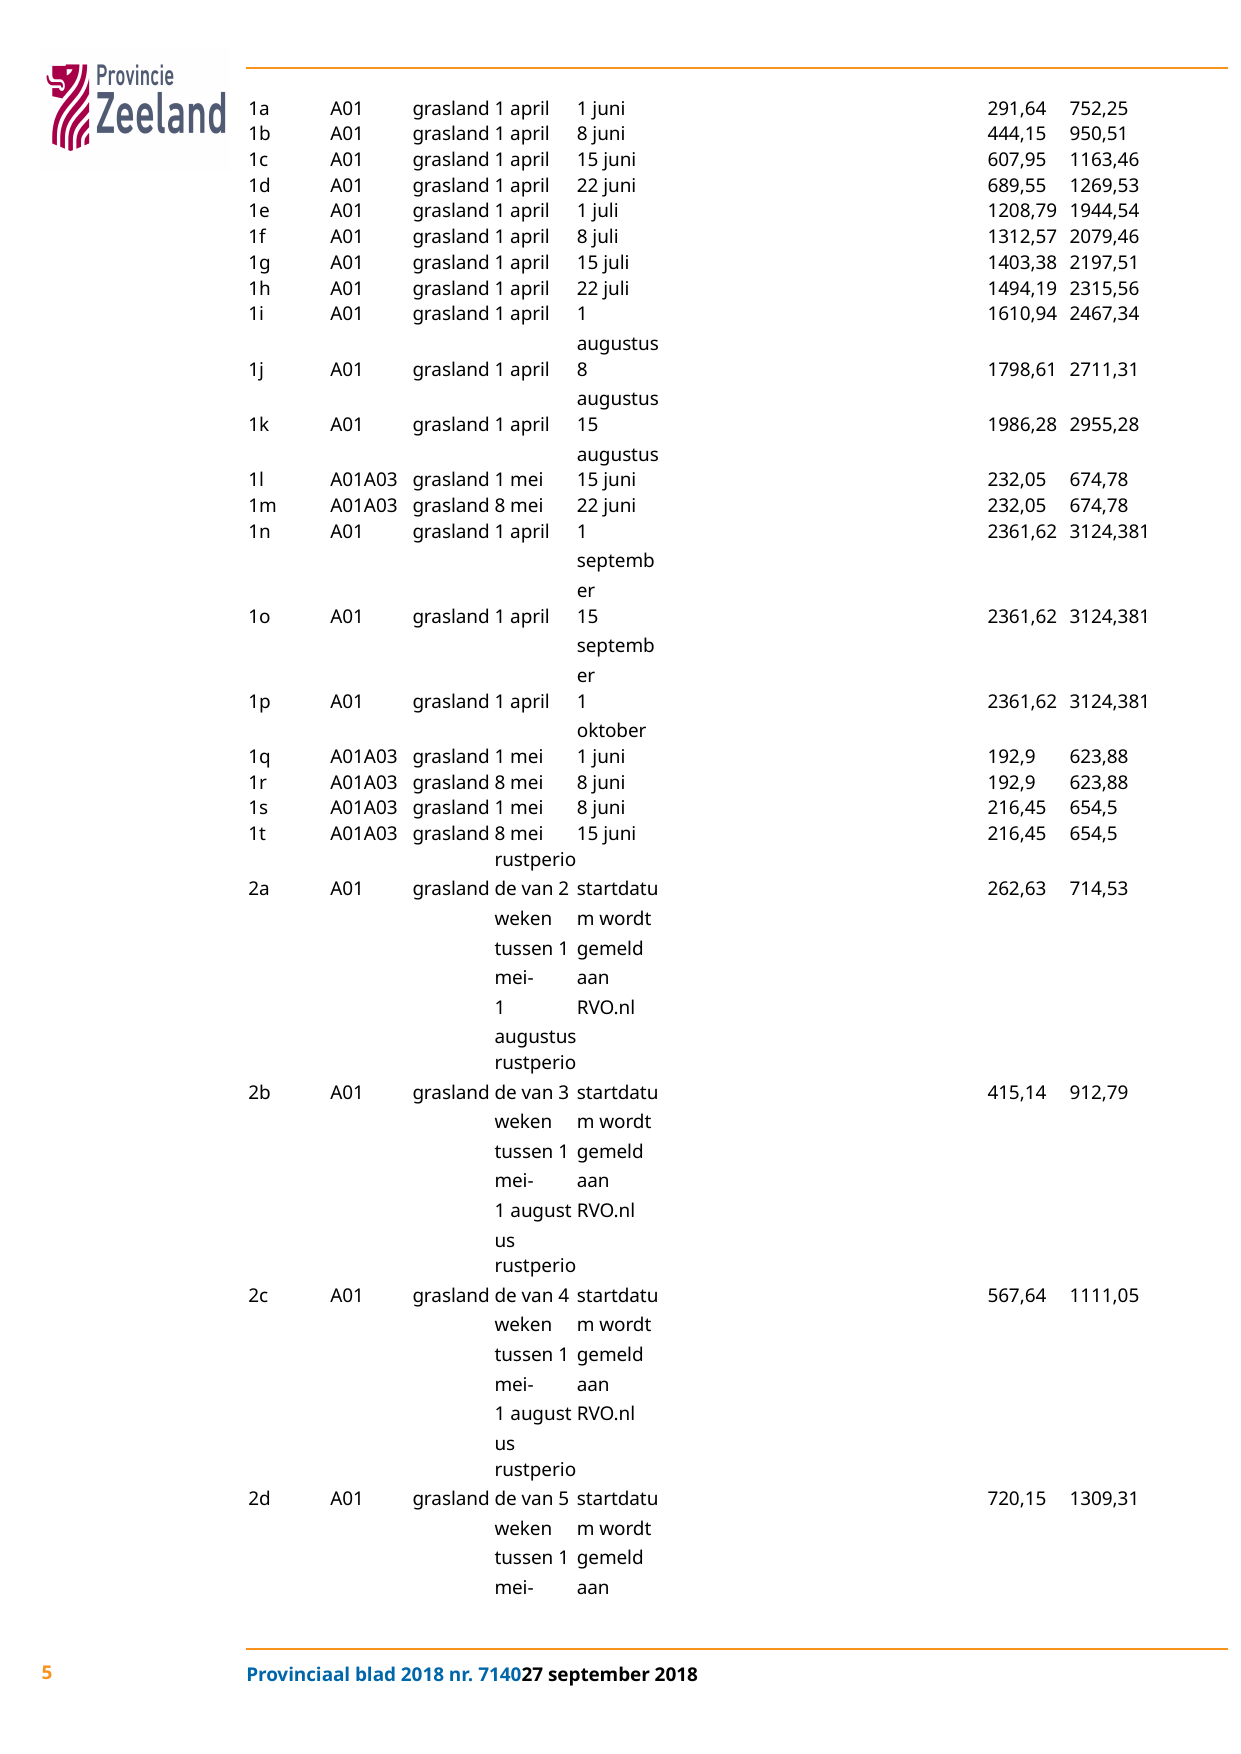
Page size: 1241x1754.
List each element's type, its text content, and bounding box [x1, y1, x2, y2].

table_cell 1j [248, 356, 330, 411]
table_cell [823, 846, 905, 1049]
table_cell [659, 743, 741, 769]
table_cell [823, 172, 905, 198]
table_cell 1 april [494, 198, 577, 223]
table_cell 654,5 [1069, 795, 1152, 820]
table_cell 3124,381 [1069, 603, 1152, 688]
table_cell [741, 1049, 823, 1252]
table_cell 1 april [494, 121, 577, 146]
table_cell 2711,31 [1069, 356, 1152, 411]
table_cell [905, 198, 987, 223]
table_cell 950,51 [1069, 121, 1152, 146]
table_cell 1163,46 [1069, 146, 1152, 172]
table_cell 15 juni [577, 820, 659, 846]
table_cell [823, 1049, 905, 1252]
table_cell [823, 411, 905, 467]
table_cell [905, 743, 987, 769]
table_cell [659, 249, 741, 275]
table_cell startdatum wordt gemeld aan RVO.nl [577, 1253, 659, 1456]
table_cell A01A03 [330, 467, 412, 492]
table_cell [823, 95, 905, 121]
table_cell 2d [248, 1456, 330, 1600]
table_cell [741, 688, 823, 743]
table_cell [741, 467, 823, 492]
table_cell [659, 603, 741, 688]
table_cell grasland [412, 224, 494, 249]
table_cell [659, 198, 741, 223]
table_cell rustperiode van 2 weken tussen 1 mei- 1 augustus [494, 846, 577, 1049]
table_cell [905, 518, 987, 603]
table_cell 1 april [494, 249, 577, 275]
table_cell [741, 356, 823, 411]
table_cell 1269,53 [1069, 172, 1152, 198]
table_cell 216,45 [987, 820, 1069, 846]
table_cell 1 april [494, 411, 577, 467]
table_cell A01 [330, 249, 412, 275]
table_cell 1e [248, 198, 330, 223]
table_cell grasland [412, 846, 494, 1049]
table_cell grasland [412, 743, 494, 769]
table_cell 1i [248, 301, 330, 356]
table_cell grasland [412, 95, 494, 121]
table_cell [823, 356, 905, 411]
table_cell 22 juli [577, 275, 659, 301]
table_cell rustperiode van 5 weken tussen 1 mei- [494, 1456, 577, 1600]
table_cell 3124,381 [1069, 688, 1152, 743]
table_cell [659, 301, 741, 356]
table_cell [741, 224, 823, 249]
table_cell 1 april [494, 172, 577, 198]
table_cell grasland [412, 301, 494, 356]
table_cell [659, 1049, 741, 1252]
table_cell [741, 769, 823, 794]
table_cell 1 april [494, 146, 577, 172]
table_cell 1 mei [494, 467, 577, 492]
table_cell 8 mei [494, 820, 577, 846]
table_cell 2197,51 [1069, 249, 1152, 275]
table_cell 1a [248, 95, 330, 121]
table_cell [905, 1049, 987, 1252]
table_cell [659, 518, 741, 603]
table_cell 192,9 [987, 769, 1069, 794]
table_cell grasland [412, 198, 494, 223]
table_cell 15 juni [577, 467, 659, 492]
table_cell [741, 301, 823, 356]
table_cell 1 april [494, 356, 577, 411]
table_cell [741, 518, 823, 603]
table_cell 291,64 [987, 95, 1069, 121]
table_cell [905, 492, 987, 518]
table_cell 1403,38 [987, 249, 1069, 275]
table_cell A01 [330, 198, 412, 223]
table_cell [659, 95, 741, 121]
table_cell 1 april [494, 688, 577, 743]
table_cell 2b [248, 1049, 330, 1252]
table_cell startdatum wordt gemeld aan [577, 1456, 659, 1600]
table_cell 1 september [577, 518, 659, 603]
table_cell 2079,46 [1069, 224, 1152, 249]
table_cell A01 [330, 411, 412, 467]
table_cell 1o [248, 603, 330, 688]
table_cell [741, 275, 823, 301]
table_cell 1 oktober [577, 688, 659, 743]
table_cell 232,05 [987, 467, 1069, 492]
table_cell 1 april [494, 95, 577, 121]
table_cell grasland [412, 603, 494, 688]
table_cell [659, 492, 741, 518]
table_cell A01 [330, 146, 412, 172]
table_cell grasland [412, 411, 494, 467]
table_cell A01 [330, 172, 412, 198]
table_cell 1 juli [577, 198, 659, 223]
table_cell 607,95 [987, 146, 1069, 172]
table_cell [905, 467, 987, 492]
table_cell [823, 492, 905, 518]
table_cell [659, 1253, 741, 1456]
table_cell A01 [330, 95, 412, 121]
table_cell [905, 356, 987, 411]
table_cell 1 april [494, 224, 577, 249]
table_cell [905, 249, 987, 275]
table_cell [905, 146, 987, 172]
table_cell [659, 467, 741, 492]
table_cell [823, 275, 905, 301]
table_cell 714,53 [1069, 846, 1152, 1049]
table_cell [659, 275, 741, 301]
table_cell 1n [248, 518, 330, 603]
table_cell 720,15 [987, 1456, 1069, 1600]
table_cell 15 juli [577, 249, 659, 275]
table_cell [741, 146, 823, 172]
table_cell grasland [412, 1456, 494, 1600]
table_cell [659, 846, 741, 1049]
table_cell 1h [248, 275, 330, 301]
table_cell 232,05 [987, 492, 1069, 518]
table_cell 8 juni [577, 769, 659, 794]
table_cell A01 [330, 1049, 412, 1252]
table_cell rustperiode van 4 weken tussen 1 mei- 1 augustus [494, 1253, 577, 1456]
table_cell A01 [330, 224, 412, 249]
table_cell [659, 172, 741, 198]
table_cell [823, 518, 905, 603]
table_cell grasland [412, 172, 494, 198]
table_cell A01A03 [330, 743, 412, 769]
table_cell A01 [330, 1253, 412, 1456]
table_cell 192,9 [987, 743, 1069, 769]
table_cell [823, 467, 905, 492]
table_cell [741, 249, 823, 275]
table_cell 1t [248, 820, 330, 846]
table_cell 1r [248, 769, 330, 794]
picture [41, 47, 231, 172]
table_cell 2955,28 [1069, 411, 1152, 467]
table_cell A01A03 [330, 769, 412, 794]
table_cell A01 [330, 121, 412, 146]
table_cell [659, 820, 741, 846]
table_cell 1 augustus [577, 301, 659, 356]
table_cell [905, 688, 987, 743]
table_cell 752,25 [1069, 95, 1152, 121]
table_cell 1309,31 [1069, 1456, 1152, 1600]
table_cell 2315,56 [1069, 275, 1152, 301]
table_cell A01 [330, 846, 412, 1049]
table_cell 674,78 [1069, 467, 1152, 492]
table_cell [823, 198, 905, 223]
table_cell 1 juni [577, 743, 659, 769]
table_cell 1p [248, 688, 330, 743]
table_cell grasland [412, 492, 494, 518]
table_cell grasland [412, 356, 494, 411]
table_cell A01 [330, 275, 412, 301]
table_cell [741, 795, 823, 820]
table_cell [659, 146, 741, 172]
table_cell [659, 1456, 741, 1600]
table_cell 22 juni [577, 172, 659, 198]
table_cell 1494,19 [987, 275, 1069, 301]
table_cell 623,88 [1069, 769, 1152, 794]
table_cell 15 augustus [577, 411, 659, 467]
table_cell [905, 795, 987, 820]
table_cell 1f [248, 224, 330, 249]
table_cell 1944,54 [1069, 198, 1152, 223]
table_cell 1m [248, 492, 330, 518]
table_cell 2361,62 [987, 688, 1069, 743]
table_cell 689,55 [987, 172, 1069, 198]
table_cell [741, 1253, 823, 1456]
table_cell 1q [248, 743, 330, 769]
table_cell [905, 411, 987, 467]
table_cell 1986,28 [987, 411, 1069, 467]
table_cell 1 april [494, 275, 577, 301]
table_cell [741, 820, 823, 846]
table_cell [659, 795, 741, 820]
table_cell [823, 146, 905, 172]
table_cell 1k [248, 411, 330, 467]
table_cell grasland [412, 146, 494, 172]
table_cell 8 mei [494, 769, 577, 794]
table_cell [741, 492, 823, 518]
table_cell 1 april [494, 301, 577, 356]
table_cell 1610,94 [987, 301, 1069, 356]
table_cell grasland [412, 1049, 494, 1252]
table_cell 1 juni [577, 95, 659, 121]
table_cell [905, 603, 987, 688]
table_cell 8 augustus [577, 356, 659, 411]
table_cell 2c [248, 1253, 330, 1456]
table_cell grasland [412, 249, 494, 275]
table_cell grasland [412, 820, 494, 846]
table_cell grasland [412, 518, 494, 603]
table_cell [659, 769, 741, 794]
table_cell 1208,79 [987, 198, 1069, 223]
table_cell 444,15 [987, 121, 1069, 146]
table_cell grasland [412, 275, 494, 301]
table_cell 1 april [494, 603, 577, 688]
table_cell 2361,62 [987, 603, 1069, 688]
table_cell [905, 172, 987, 198]
table_cell [659, 411, 741, 467]
table_cell 567,64 [987, 1253, 1069, 1456]
table_cell 654,5 [1069, 820, 1152, 846]
table_cell 1c [248, 146, 330, 172]
table_cell 1g [248, 249, 330, 275]
table_cell 22 juni [577, 492, 659, 518]
table_cell 8 juni [577, 795, 659, 820]
table_cell [905, 121, 987, 146]
table_cell grasland [412, 795, 494, 820]
table_cell [823, 688, 905, 743]
table_cell grasland [412, 769, 494, 794]
table_cell [659, 356, 741, 411]
table_cell 1d [248, 172, 330, 198]
table_cell 15 juni [577, 146, 659, 172]
table_cell startdatum wordt gemeld aan RVO.nl [577, 846, 659, 1049]
table_cell 2467,34 [1069, 301, 1152, 356]
table_cell A01 [330, 518, 412, 603]
table_cell grasland [412, 121, 494, 146]
table_cell 1 mei [494, 795, 577, 820]
table_cell A01A03 [330, 820, 412, 846]
table_cell [823, 121, 905, 146]
table_cell A01 [330, 688, 412, 743]
table_cell 2a [248, 846, 330, 1049]
table_cell rustperiode van 3 weken tussen 1 mei- 1 augustus [494, 1049, 577, 1252]
table_cell grasland [412, 1253, 494, 1456]
table_cell 2361,62 [987, 518, 1069, 603]
table_cell grasland [412, 688, 494, 743]
table_cell 1 mei [494, 743, 577, 769]
table_cell 674,78 [1069, 492, 1152, 518]
table_cell [741, 1456, 823, 1600]
table_cell [823, 603, 905, 688]
table_cell 262,63 [987, 846, 1069, 1049]
table_cell 3124,381 [1069, 518, 1152, 603]
table_cell [905, 1456, 987, 1600]
table_cell 1798,61 [987, 356, 1069, 411]
table_cell A01 [330, 1456, 412, 1600]
table_cell 1111,05 [1069, 1253, 1152, 1456]
table_cell 1s [248, 795, 330, 820]
table_cell 1312,57 [987, 224, 1069, 249]
table_cell 1l [248, 467, 330, 492]
table_cell [823, 1253, 905, 1456]
table_cell 216,45 [987, 795, 1069, 820]
table_cell [741, 172, 823, 198]
table_cell 15 september [577, 603, 659, 688]
table_cell [823, 1456, 905, 1600]
table_cell [823, 795, 905, 820]
table_cell [905, 301, 987, 356]
table_cell [659, 121, 741, 146]
table_cell [823, 820, 905, 846]
table_cell [905, 95, 987, 121]
table_cell [741, 198, 823, 223]
table_cell [823, 769, 905, 794]
table_cell [741, 411, 823, 467]
table_cell [823, 301, 905, 356]
table_cell A01 [330, 356, 412, 411]
table_cell [905, 769, 987, 794]
table_cell 415,14 [987, 1049, 1069, 1252]
table_cell [905, 846, 987, 1049]
table_cell 1b [248, 121, 330, 146]
table_cell [741, 743, 823, 769]
table_cell [659, 688, 741, 743]
table_cell [905, 275, 987, 301]
table_cell [741, 603, 823, 688]
table_cell [741, 846, 823, 1049]
table_cell A01A03 [330, 795, 412, 820]
table_cell A01A03 [330, 492, 412, 518]
table_cell startdatum wordt gemeld aan RVO.nl [577, 1049, 659, 1252]
table_cell [905, 224, 987, 249]
table_cell 912,79 [1069, 1049, 1152, 1252]
table_cell 1 april [494, 518, 577, 603]
table_cell grasland [412, 467, 494, 492]
table_cell [905, 1253, 987, 1456]
table_cell 8 mei [494, 492, 577, 518]
table_cell [659, 224, 741, 249]
table_cell A01 [330, 301, 412, 356]
table_cell [905, 820, 987, 846]
table_cell [741, 95, 823, 121]
table_cell 8 juli [577, 224, 659, 249]
table_cell 623,88 [1069, 743, 1152, 769]
table_cell [823, 249, 905, 275]
table_cell [741, 121, 823, 146]
table_cell 8 juni [577, 121, 659, 146]
table_cell A01 [330, 603, 412, 688]
table_cell [823, 743, 905, 769]
table_cell [823, 224, 905, 249]
